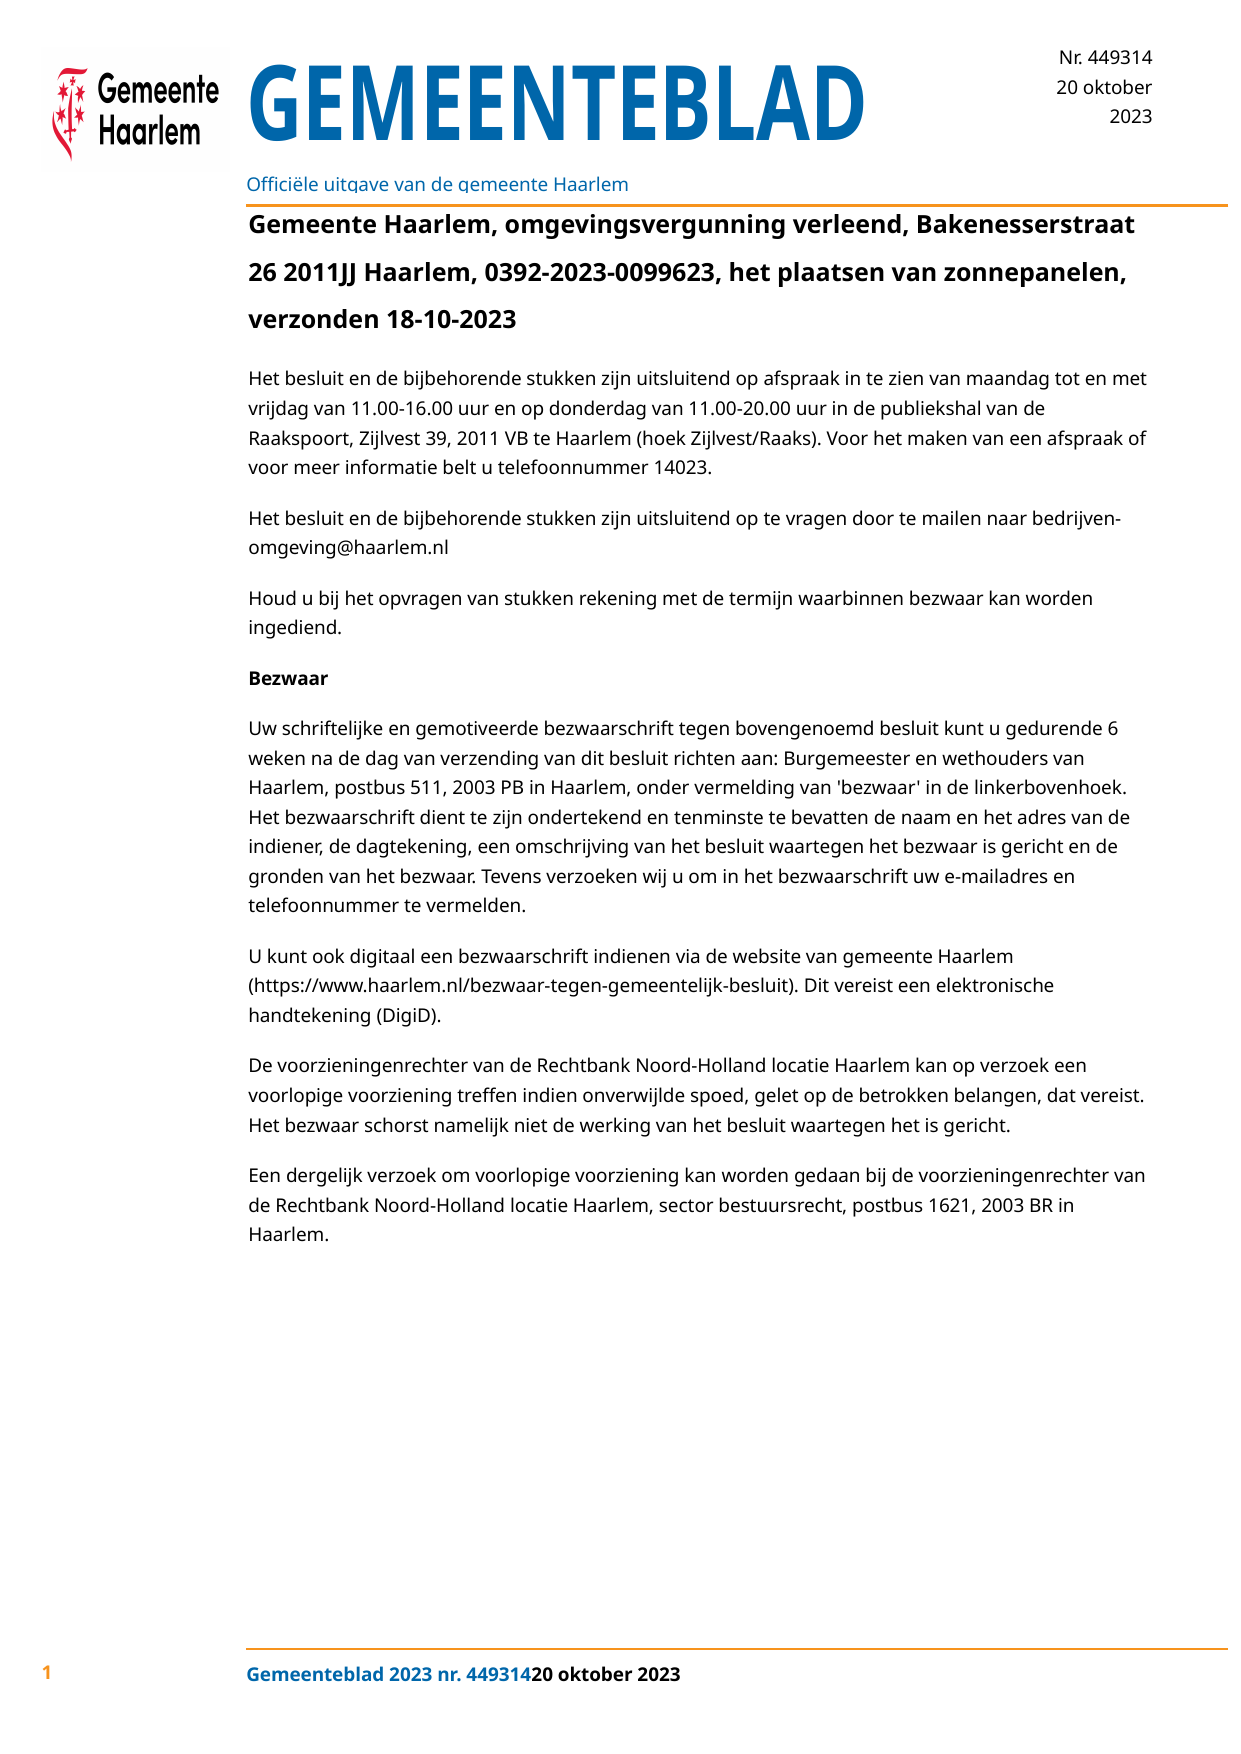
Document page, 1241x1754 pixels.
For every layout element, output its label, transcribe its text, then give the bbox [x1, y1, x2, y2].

text Het besluit en de bijbehorende stukken zijn uitsluitend op te vragen door te mailen naar bedrijven-omgeving@haarlem.nl [248, 505, 1152, 560]
text U kunt ook digitaal een bezwaarschrift indienen via de website van gemeente Haarlem (https://www.haarlem.nl/bezwaar-tegen-gemeentelijk-besluit). Dit vereist een elektronische handtekening (DigiD). [248, 943, 1152, 1028]
text Houd u bij het opvragen van stukken rekening met de termijn waarbinnen bezwaar kan worden ingediend. [248, 585, 1152, 640]
text Gemeente Haarlem, omgevingsvergunning verleend, Bakenesserstraat 26 2011JJ Haarlem, 0392-2023-0099623, het plaatsen van zonnepanelen, verzonden 18-10-2023 [248, 207, 1152, 336]
text Een dergelijk verzoek om voorlopige voorziening kan worden gedaan bij de voorzieningenrechter van de Rechtbank Noord-Holland locatie Haarlem, sector bestuursrecht, postbus 1621, 2003 BR in Haarlem. [248, 1162, 1152, 1247]
picture [41, 47, 231, 172]
text De voorzieningenrechter van de Rechtbank Noord-Holland locatie Haarlem kan op verzoek een voorlopige voorziening treffen indien onverwijlde spoed, gelet op de betrokken belangen, dat vereist. Het bezwaar schorst namelijk niet de werking van het besluit waartegen het is gericht. [248, 1053, 1152, 1137]
text Uw schriftelijke en gemotiveerde bezwaarschrift tegen bovengenoemd besluit kunt u gedurende 6 weken na de dag van verzending van dit besluit richten aan: Burgemeester en wethouders van Haarlem, postbus 511, 2003 PB in Haarlem, onder vermelding van 'bezwaar' in de linkerbovenhoek. Het bezwaarschrift dient te zijn ondertekend en tenminste te bevatten de naam en het adres van de indiener, de dagtekening, een omschrijving van het besluit waartegen het bezwaar is gericht en de gronden van het bezwaar. Tevens verzoeken wij u om in het bezwaarschrift uw e-mailadres en telefoonnummer te vermelden. [248, 715, 1152, 918]
text Het besluit en de bijbehorende stukken zijn uitsluitend op afspraak in te zien van maandag tot en met vrijdag van 11.00-16.00 uur en op donderdag van 11.00-20.00 uur in de publiekshal van de Raakspoort, Zijlvest 39, 2011 VB te Haarlem (hoek Zijlvest/Raaks). Voor het maken van een afspraak of voor meer informatie belt u telefoonnummer 14023. [248, 366, 1152, 480]
text Bezwaar [248, 665, 1152, 690]
